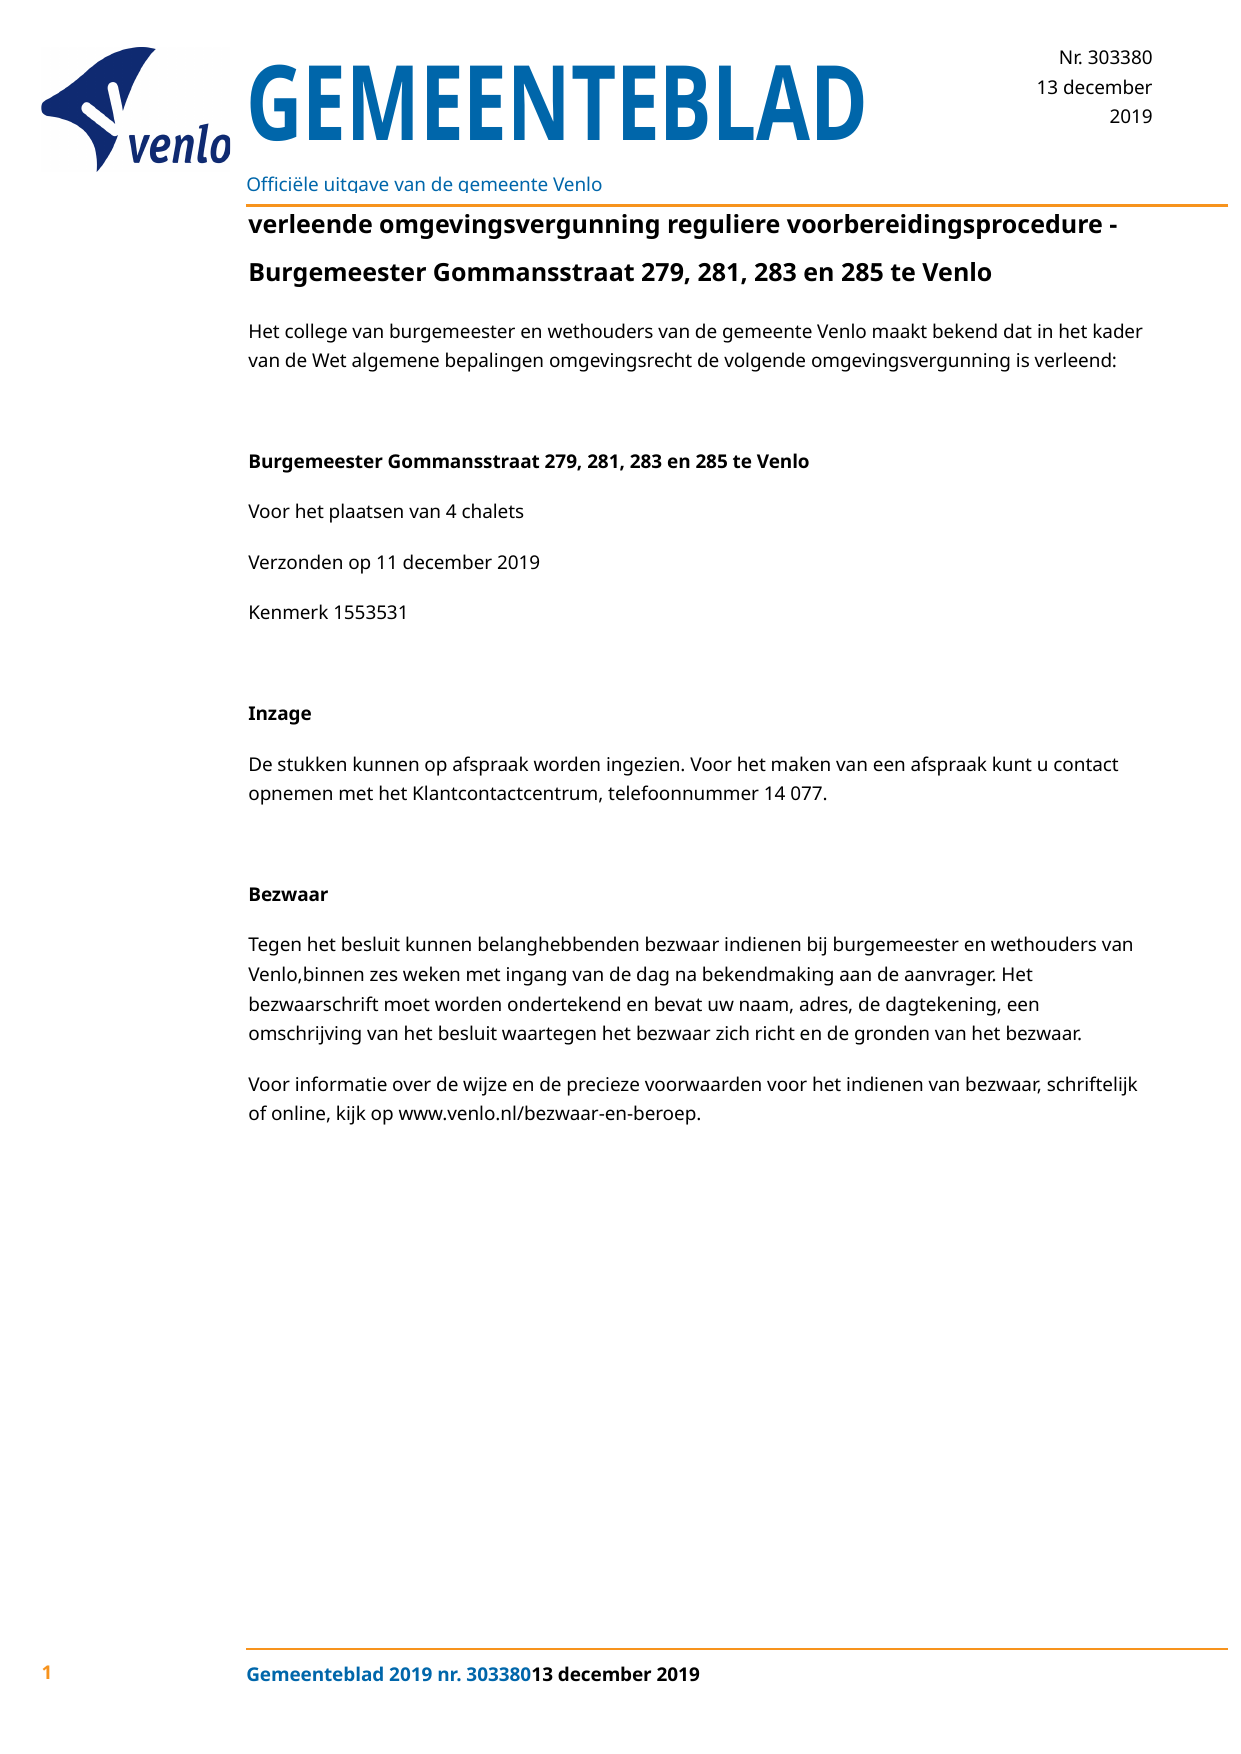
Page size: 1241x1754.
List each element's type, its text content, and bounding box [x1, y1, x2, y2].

text Inzage [248, 700, 1152, 726]
text verleende omgevingsvergunning reguliere voorbereidingsprocedure - Burgemeester Gommansstraat 279, 281, 283 en 285 te Venlo [248, 207, 1152, 288]
text Het college van burgemeester en wethouders van de gemeente Venlo maakt bekend dat in het kader van de Wet algemene bepalingen omgevingsrecht de volgende omgevingsvergunning is verleend: [248, 318, 1152, 373]
text Bezwaar [248, 881, 1152, 907]
text Verzonden op 11 december 2019 [248, 549, 1152, 575]
text Voor informatie over de wijze en de precieze voorwaarden voor het indienen van bezwaar, schriftelijk of online, kijk op www.venlo.nl/bezwaar-en-beroep. [248, 1071, 1152, 1126]
text Voor het plaatsen van 4 chalets [248, 499, 1152, 524]
text Kenmerk 1553531 [248, 599, 1152, 625]
text Burgemeester Gommansstraat 279, 281, 283 en 285 te Venlo [248, 448, 1152, 474]
picture [41, 47, 231, 172]
text Tegen het besluit kunnen belanghebbenden bezwaar indienen bij burgemeester en wethouders van Venlo,binnen zes weken met ingang van de dag na bekendmaking aan de aanvrager. Het bezwaarschrift moet worden ondertekend en bevat uw naam, adres, de dagtekening, een omschrijving van het besluit waartegen het bezwaar zich richt en de gronden van het bezwaar. [248, 932, 1152, 1046]
text De stukken kunnen op afspraak worden ingezien. Voor het maken van een afspraak kunt u contact opnemen met het Klantcontactcentrum, telefoonnummer 14 077. [248, 751, 1152, 806]
